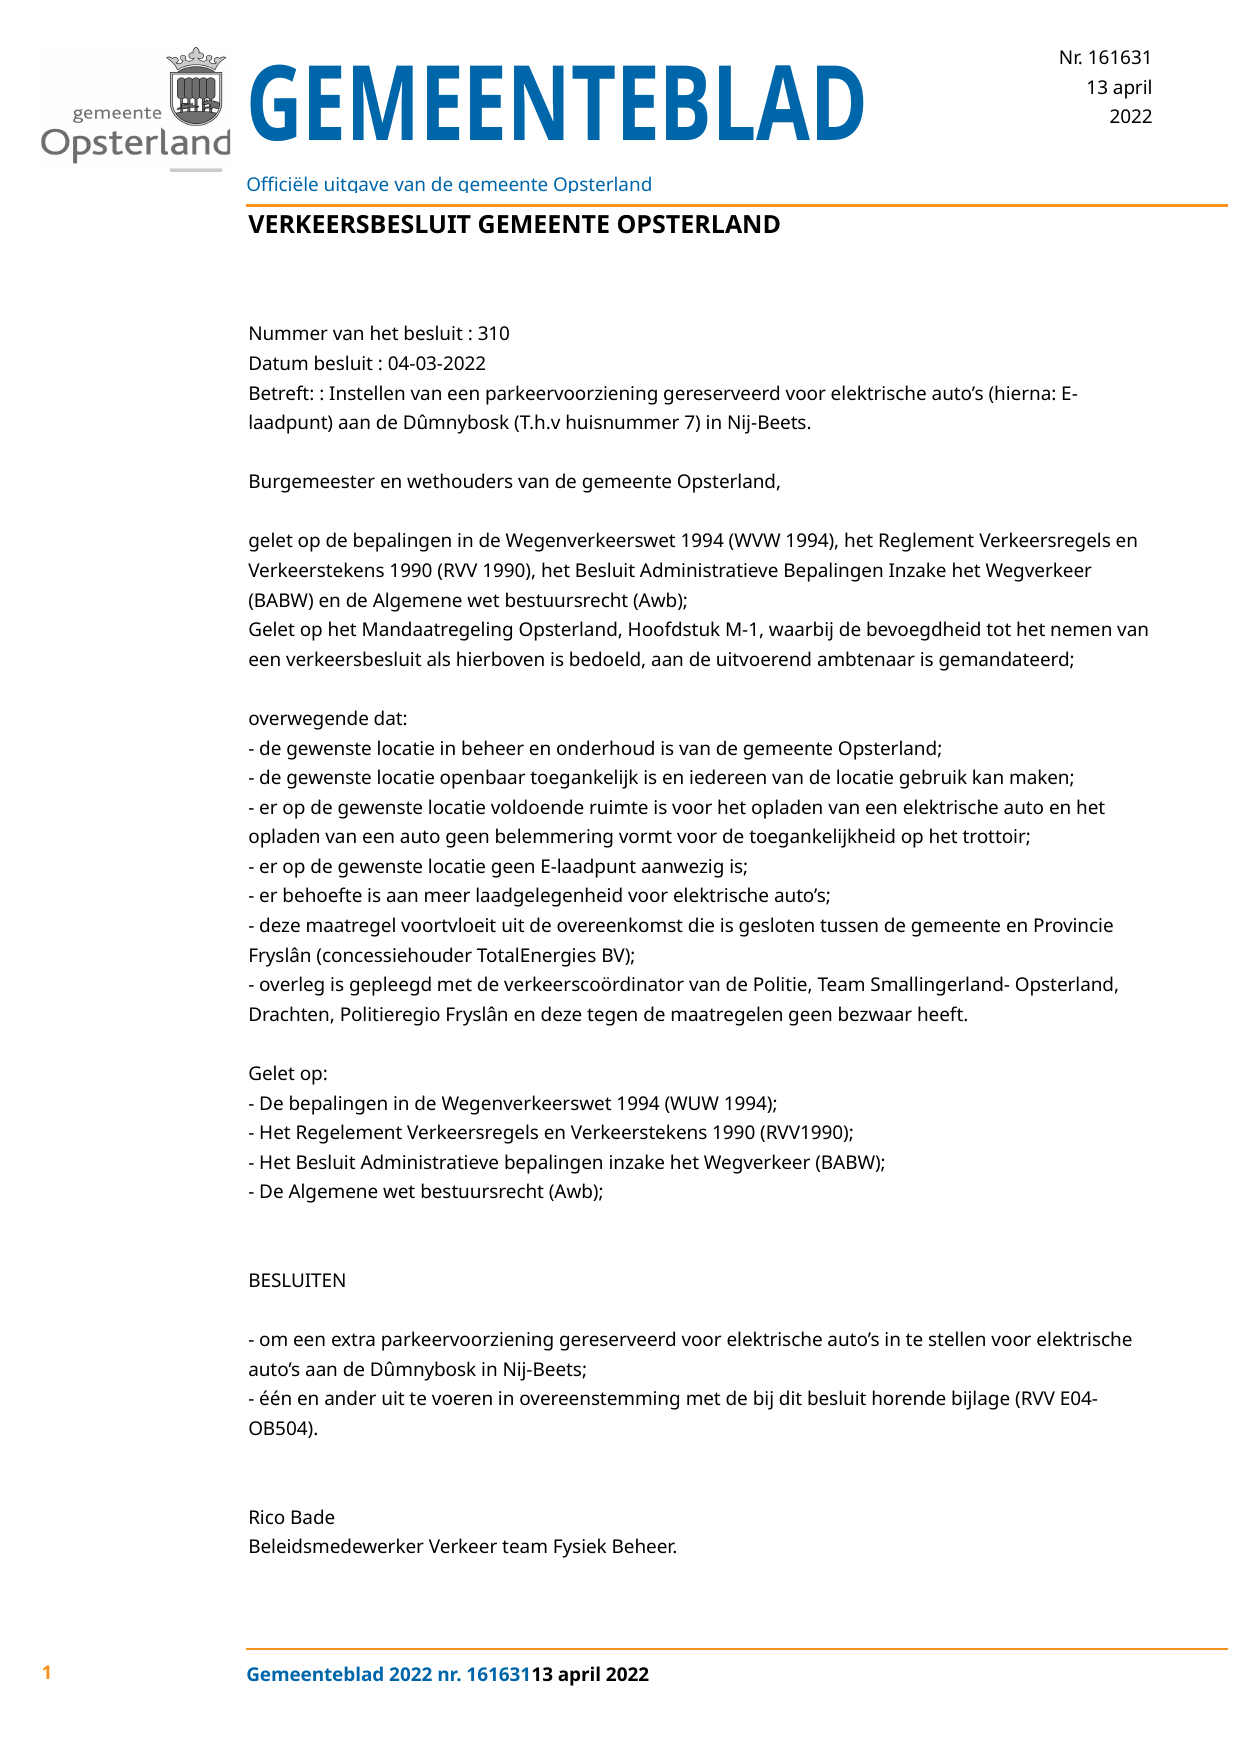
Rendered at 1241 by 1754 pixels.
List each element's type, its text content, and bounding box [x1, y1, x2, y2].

text BESLUITEN [248, 1267, 1152, 1293]
text - Het Regelement Verkeersregels en Verkeerstekens 1990 (RVV1990); [248, 1119, 1152, 1145]
text gelet op de bepalingen in de Wegenverkeerswet 1994 (WVW 1994), het Reglement Verkeersregels en Verkeerstekens 1990 (RVV 1990), het Besluit Administratieve Bepalingen Inzake het Wegverkeer (BABW) en de Algemene wet bestuursrecht (Awb); [248, 528, 1152, 613]
text Gelet op: [248, 1060, 1152, 1086]
text Rico Bade [248, 1504, 1152, 1530]
text - De Algemene wet bestuursrecht (Awb); [248, 1178, 1152, 1204]
picture [41, 47, 231, 172]
text - er op de gewenste locatie geen E-laadpunt aanwezig is; [248, 853, 1152, 879]
text Gelet op het Mandaatregeling Opsterland, Hoofdstuk M-1, waarbij de bevoegdheid tot het nemen van een verkeersbesluit als hierboven is bedoeld, aan de uitvoerend ambtenaar is gemandateerd; [248, 616, 1152, 672]
text - er behoefte is aan meer laadgelegenheid voor elektrische auto’s; [248, 883, 1152, 908]
text Beleidsmedewerker Verkeer team Fysiek Beheer. [248, 1533, 1152, 1559]
text - overleg is gepleegd met de verkeerscoördinator van de Politie, Team Smallingerland- Opsterland, Drachten, Politieregio Fryslân en deze tegen de maatregelen geen bezwaar heeft. [248, 971, 1152, 1027]
text - deze maatregel voortvloeit uit de overeenkomst die is gesloten tussen de gemeente en Provincie Fryslân (concessiehouder TotalEnergies BV); [248, 912, 1152, 968]
text Nummer van het besluit : 310 [248, 321, 1152, 346]
text - er op de gewenste locatie voldoende ruimte is voor het opladen van een elektrische auto en het opladen van een auto geen belemmering vormt voor de toegankelijkheid op het trottoir; [248, 794, 1152, 849]
text - één en ander uit te voeren in overeenstemming met de bij dit besluit horende bijlage (RVV E04-OB504). [248, 1386, 1152, 1441]
text overwegende dat: [248, 705, 1152, 731]
text - Het Besluit Administratieve bepalingen inzake het Wegverkeer (BABW); [248, 1149, 1152, 1175]
text VERKEERSBESLUIT GEMEENTE OPSTERLAND [248, 207, 1152, 241]
text Betreft: : Instellen van een parkeervoorziening gereserveerd voor elektrische auto’s (hierna: E-laadpunt) aan de Dûmnybosk (T.h.v huisnummer 7) in Nij-Beets. [248, 380, 1152, 435]
text - De bepalingen in de Wegenverkeerswet 1994 (WUW 1994); [248, 1090, 1152, 1116]
text - de gewenste locatie in beheer en onderhoud is van de gemeente Opsterland; [248, 735, 1152, 761]
text Burgemeester en wethouders van de gemeente Opsterland, [248, 468, 1152, 494]
text Datum besluit : 04-03-2022 [248, 350, 1152, 376]
text - de gewenste locatie openbaar toegankelijk is en iedereen van de locatie gebruik kan maken; [248, 764, 1152, 790]
text - om een extra parkeervoorziening gereserveerd voor elektrische auto’s in te stellen voor elektrische auto’s aan de Dûmnybosk in Nij-Beets; [248, 1326, 1152, 1382]
